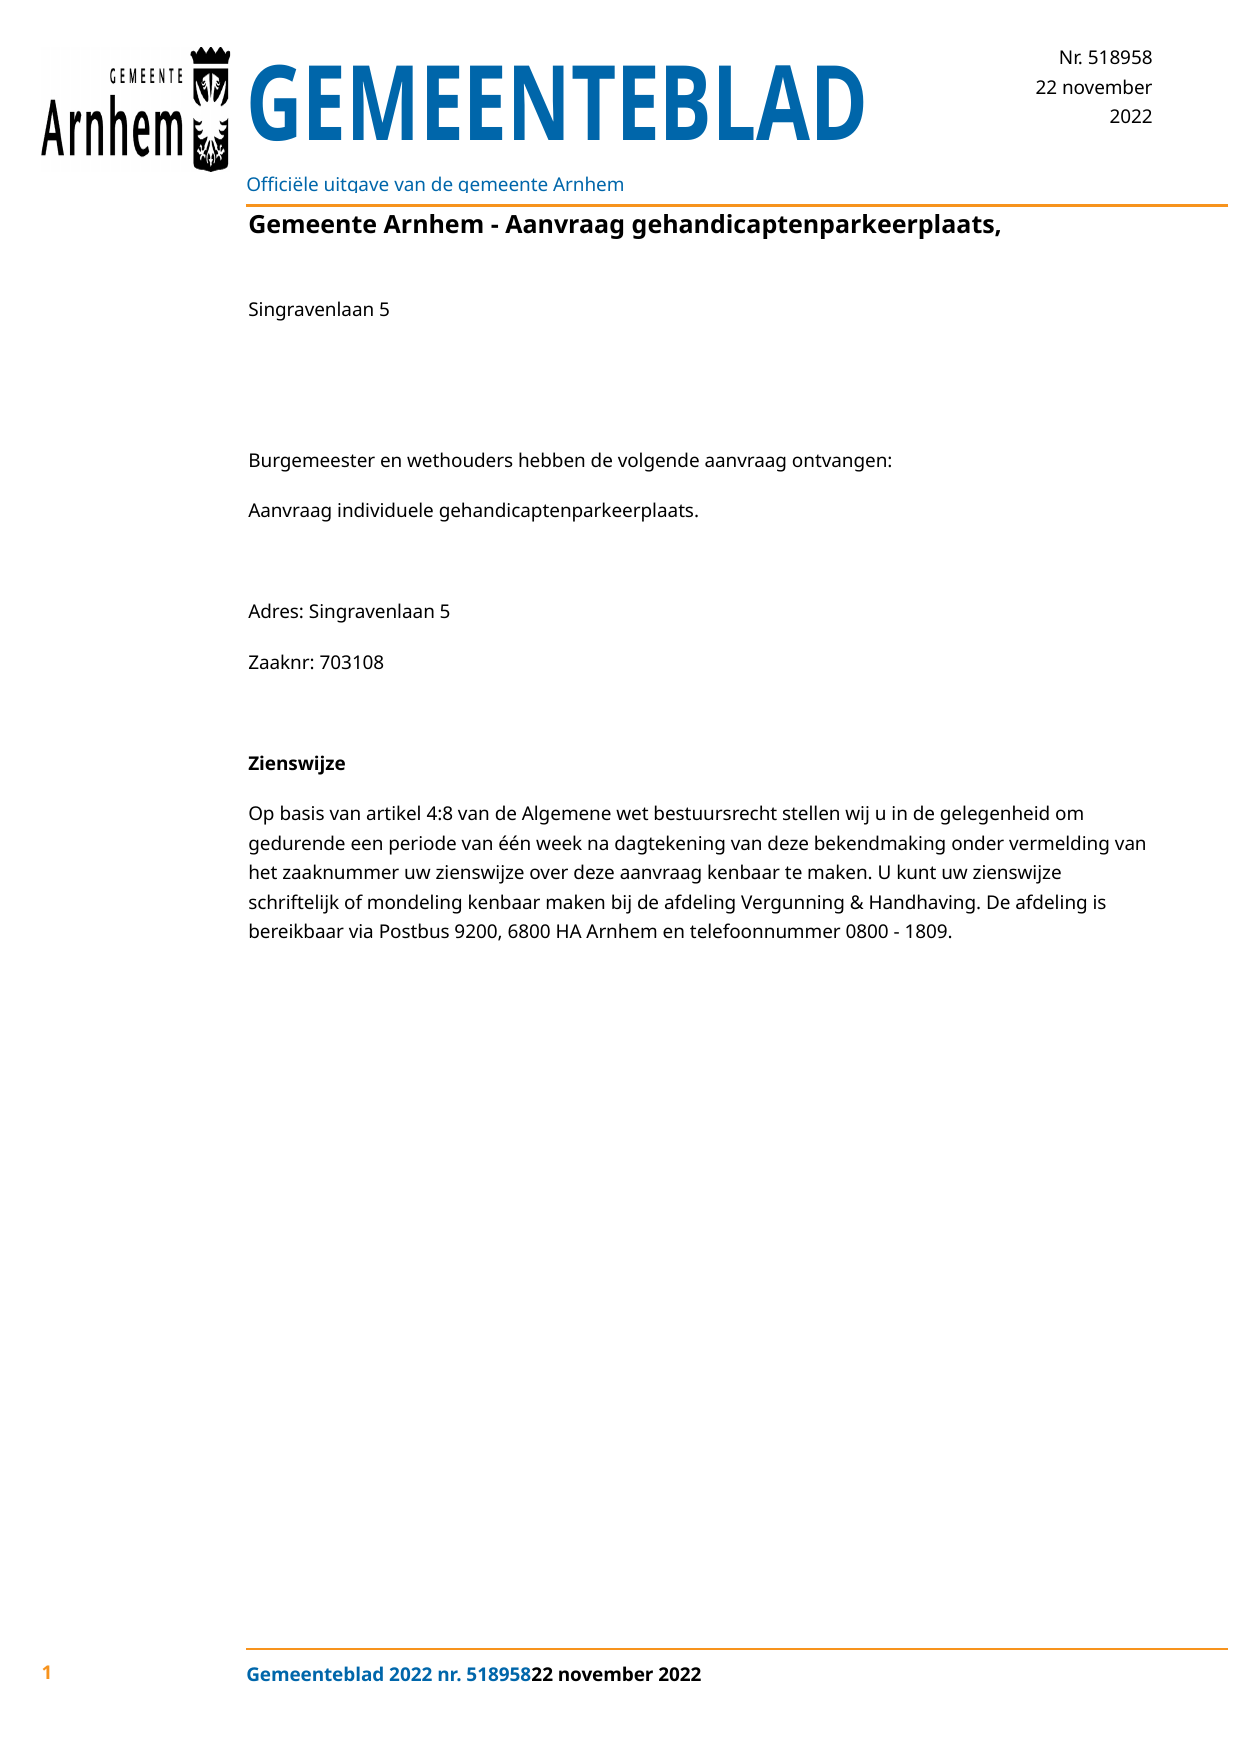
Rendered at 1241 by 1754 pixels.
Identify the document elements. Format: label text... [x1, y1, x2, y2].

text Zaaknr: 703108 [248, 649, 1152, 675]
text Op basis van artikel 4:8 van de Algemene wet bestuursrecht stellen wij u in de gelegenheid om gedurende een periode van één week na dagtekening van deze bekendmaking onder vermelding van het zaaknummer uw zienswijze over deze aanvraag kenbaar te maken. U kunt uw zienswijze schriftelijk of mondeling kenbaar maken bij de afdeling Vergunning & Handhaving. De afdeling is bereikbaar via Postbus 9200, 6800 HA Arnhem en telefoonnummer 0800 - 1809. [248, 800, 1152, 944]
text Singravenlaan 5 [248, 296, 1152, 322]
text Burgemeester en wethouders hebben de volgende aanvraag ontvangen: [248, 447, 1152, 473]
picture [41, 47, 231, 172]
text Gemeente Arnhem - Aanvraag gehandicaptenparkeerplaats, [248, 207, 1152, 241]
text Adres: Singravenlaan 5 [248, 598, 1152, 624]
text Zienswijze [248, 750, 1152, 776]
text Aanvraag individuele gehandicaptenparkeerplaats. [248, 498, 1152, 523]
